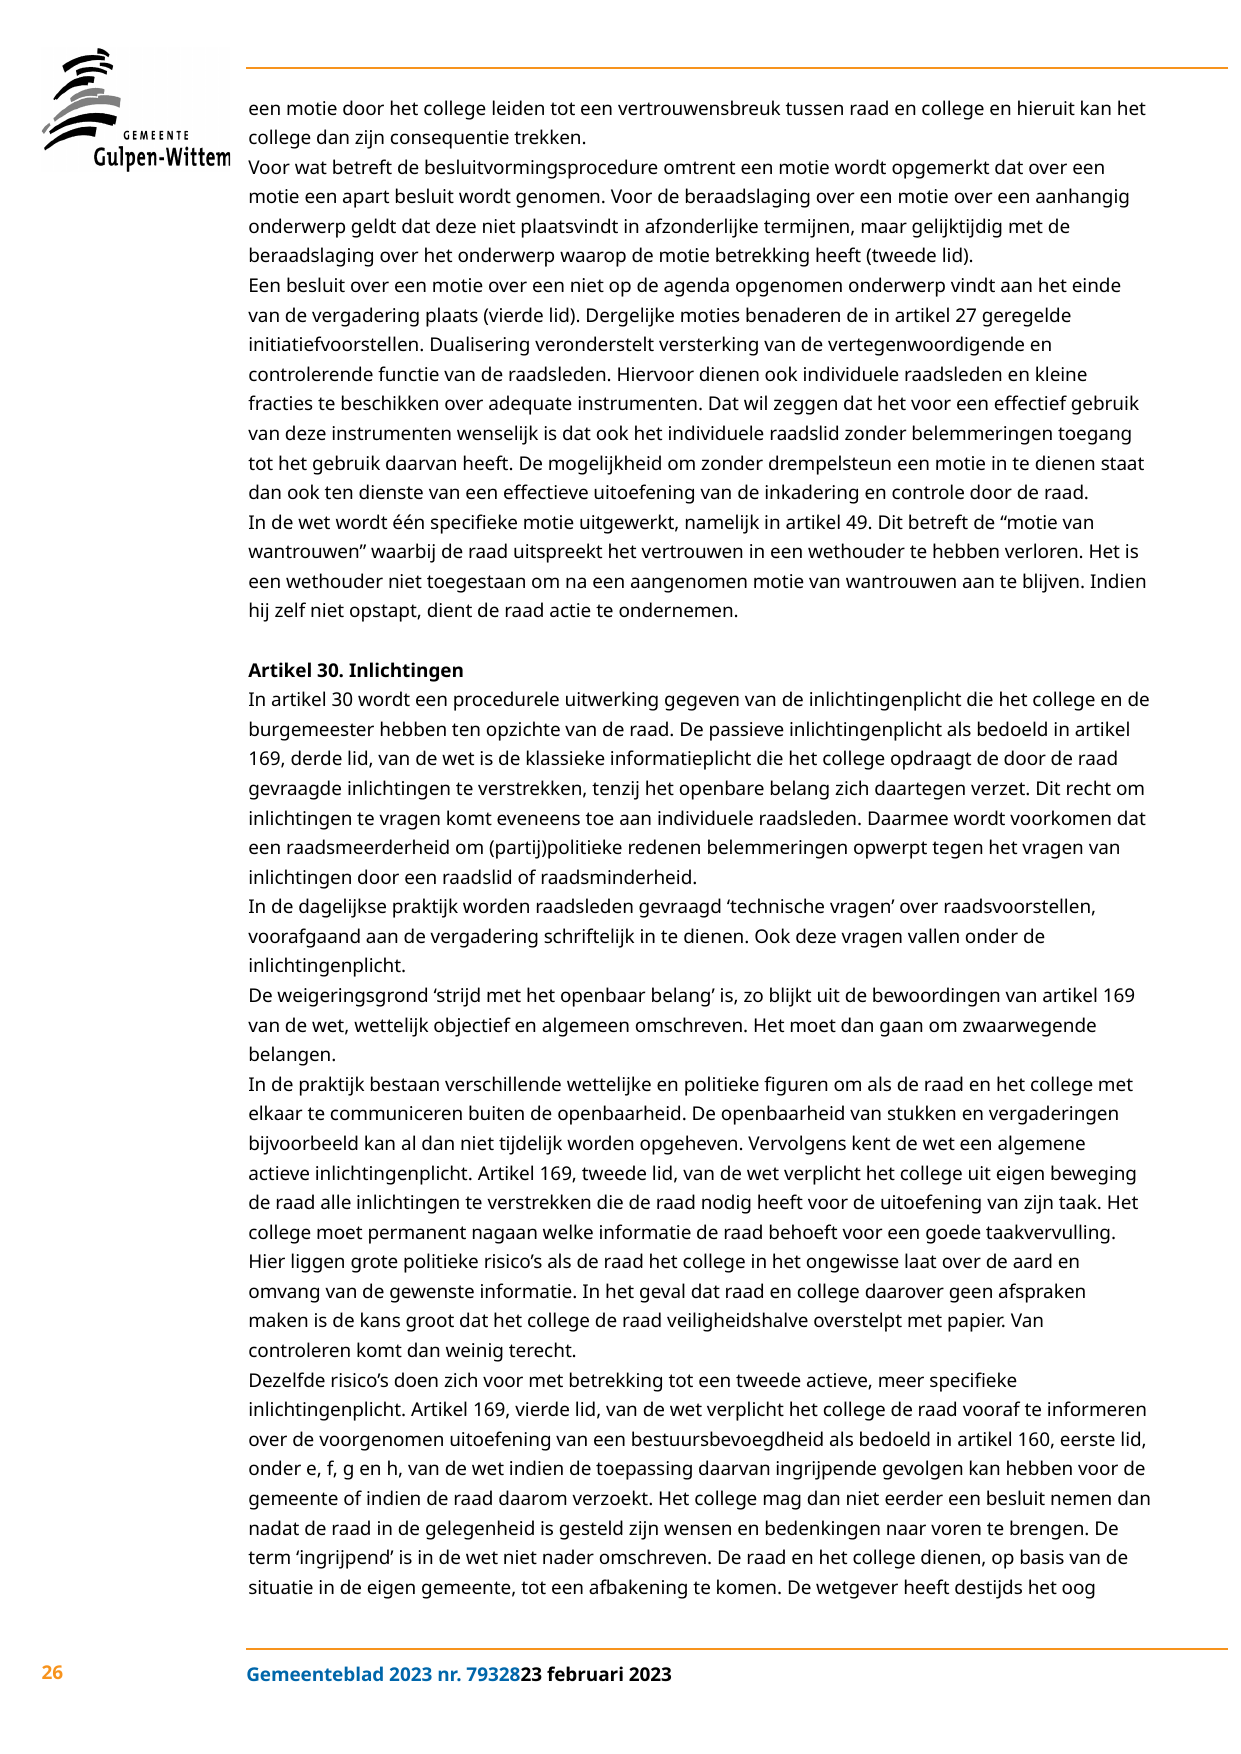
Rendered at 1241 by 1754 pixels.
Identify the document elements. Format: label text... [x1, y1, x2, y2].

text In de dagelijkse praktijk worden raadsleden gevraagd ‘technische vragen’ over raadsvoorstellen, voorafgaand aan de vergadering schriftelijk in te dienen. Ook deze vragen vallen onder de inlichtingenplicht. [248, 893, 1152, 978]
text De weigeringsgrond ‘strijd met het openbaar belang’ is, zo blijkt uit de bewoordingen van artikel 169 van de wet, wettelijk objectief en algemeen omschreven. Het moet dan gaan om zwaarwegende belangen. [248, 982, 1152, 1067]
text Een besluit over een motie over een niet op de agenda opgenomen onderwerp vindt aan het einde van de vergadering plaats (vierde lid). Dergelijke moties benaderen de in artikel 27 geregelde initiatiefvoorstellen. Dualisering veronderstelt versterking van de vertegenwoordigende en controlerende functie van de raadsleden. Hiervoor dienen ook individuele raadsleden en kleine fracties te beschikken over adequate instrumenten. Dat wil zeggen dat het voor een effectief gebruik van deze instrumenten wenselijk is dat ook het individuele raadslid zonder belemmeringen toegang tot het gebruik daarvan heeft. De mogelijkheid om zonder drempelsteun een motie in te dienen staat dan ook ten dienste van een effectieve uitoefening van de inkadering en controle door de raad. [248, 272, 1152, 505]
text Artikel 30. Inlichtingen [248, 657, 1152, 683]
text In de wet wordt één specifieke motie uitgewerkt, namelijk in artikel 49. Dit betreft de “motie van wantrouwen” waarbij de raad uitspreekt het vertrouwen in een wethouder te hebben verloren. Het is een wethouder niet toegestaan om na een aangenomen motie van wantrouwen aan te blijven. Indien hij zelf niet opstapt, dient de raad actie te ondernemen. [248, 509, 1152, 623]
picture [41, 47, 231, 172]
text Voor wat betreft de besluitvormingsprocedure omtrent een motie wordt opgemerkt dat over een motie een apart besluit wordt genomen. Voor de beraadslaging over een motie over een aanhangig onderwerp geldt dat deze niet plaatsvindt in afzonderlijke termijnen, maar gelijktijdig met de beraadslaging over het onderwerp waarop de motie betrekking heeft (tweede lid). [248, 154, 1152, 268]
text Dezelfde risico’s doen zich voor met betrekking tot een tweede actieve, meer specifieke inlichtingenplicht. Artikel 169, vierde lid, van de wet verplicht het college de raad vooraf te informeren over de voorgenomen uitoefening van een bestuursbevoegdheid als bedoeld in artikel 160, eerste lid, onder e, f, g en h, van de wet indien de toepassing daarvan ingrijpende gevolgen kan hebben voor de gemeente of indien de raad daarom verzoekt. Het college mag dan niet eerder een besluit nemen dan nadat de raad in de gelegenheid is gesteld zijn wensen en bedenkingen naar voren te brengen. De term ‘ingrijpend’ is in de wet niet nader omschreven. De raad en het college dienen, op basis van de situatie in de eigen gemeente, tot een afbakening te komen. De wetgever heeft destijds het oog [248, 1367, 1152, 1600]
text In de praktijk bestaan verschillende wettelijke en politieke figuren om als de raad en het college met elkaar te communiceren buiten de openbaarheid. De openbaarheid van stukken en vergaderingen bijvoorbeeld kan al dan niet tijdelijk worden opgeheven. Vervolgens kent de wet een algemene actieve inlichtingenplicht. Artikel 169, tweede lid, van de wet verplicht het college uit eigen beweging de raad alle inlichtingen te verstrekken die de raad nodig heeft voor de uitoefening van zijn taak. Het college moet permanent nagaan welke informatie de raad behoeft voor een goede taakvervulling. Hier liggen grote politieke risico’s als de raad het college in het ongewisse laat over de aard en omvang van de gewenste informatie. In het geval dat raad en college daarover geen afspraken maken is de kans groot dat het college de raad veiligheidshalve overstelpt met papier. Van controleren komt dan weinig terecht. [248, 1071, 1152, 1363]
text een motie door het college leiden tot een vertrouwensbreuk tussen raad en college en hieruit kan het college dan zijn consequentie trekken. [248, 95, 1152, 150]
text In artikel 30 wordt een procedurele uitwerking gegeven van de inlichtingenplicht die het college en de burgemeester hebben ten opzichte van de raad. De passieve inlichtingenplicht als bedoeld in artikel 169, derde lid, van de wet is de klassieke informatieplicht die het college opdraagt de door de raad gevraagde inlichtingen te verstrekken, tenzij het openbare belang zich daartegen verzet. Dit recht om inlichtingen te vragen komt eveneens toe aan individuele raadsleden. Daarmee wordt voorkomen dat een raadsmeerderheid om (partij)politieke redenen belemmeringen opwerpt tegen het vragen van inlichtingen door een raadslid of raadsminderheid. [248, 686, 1152, 890]
